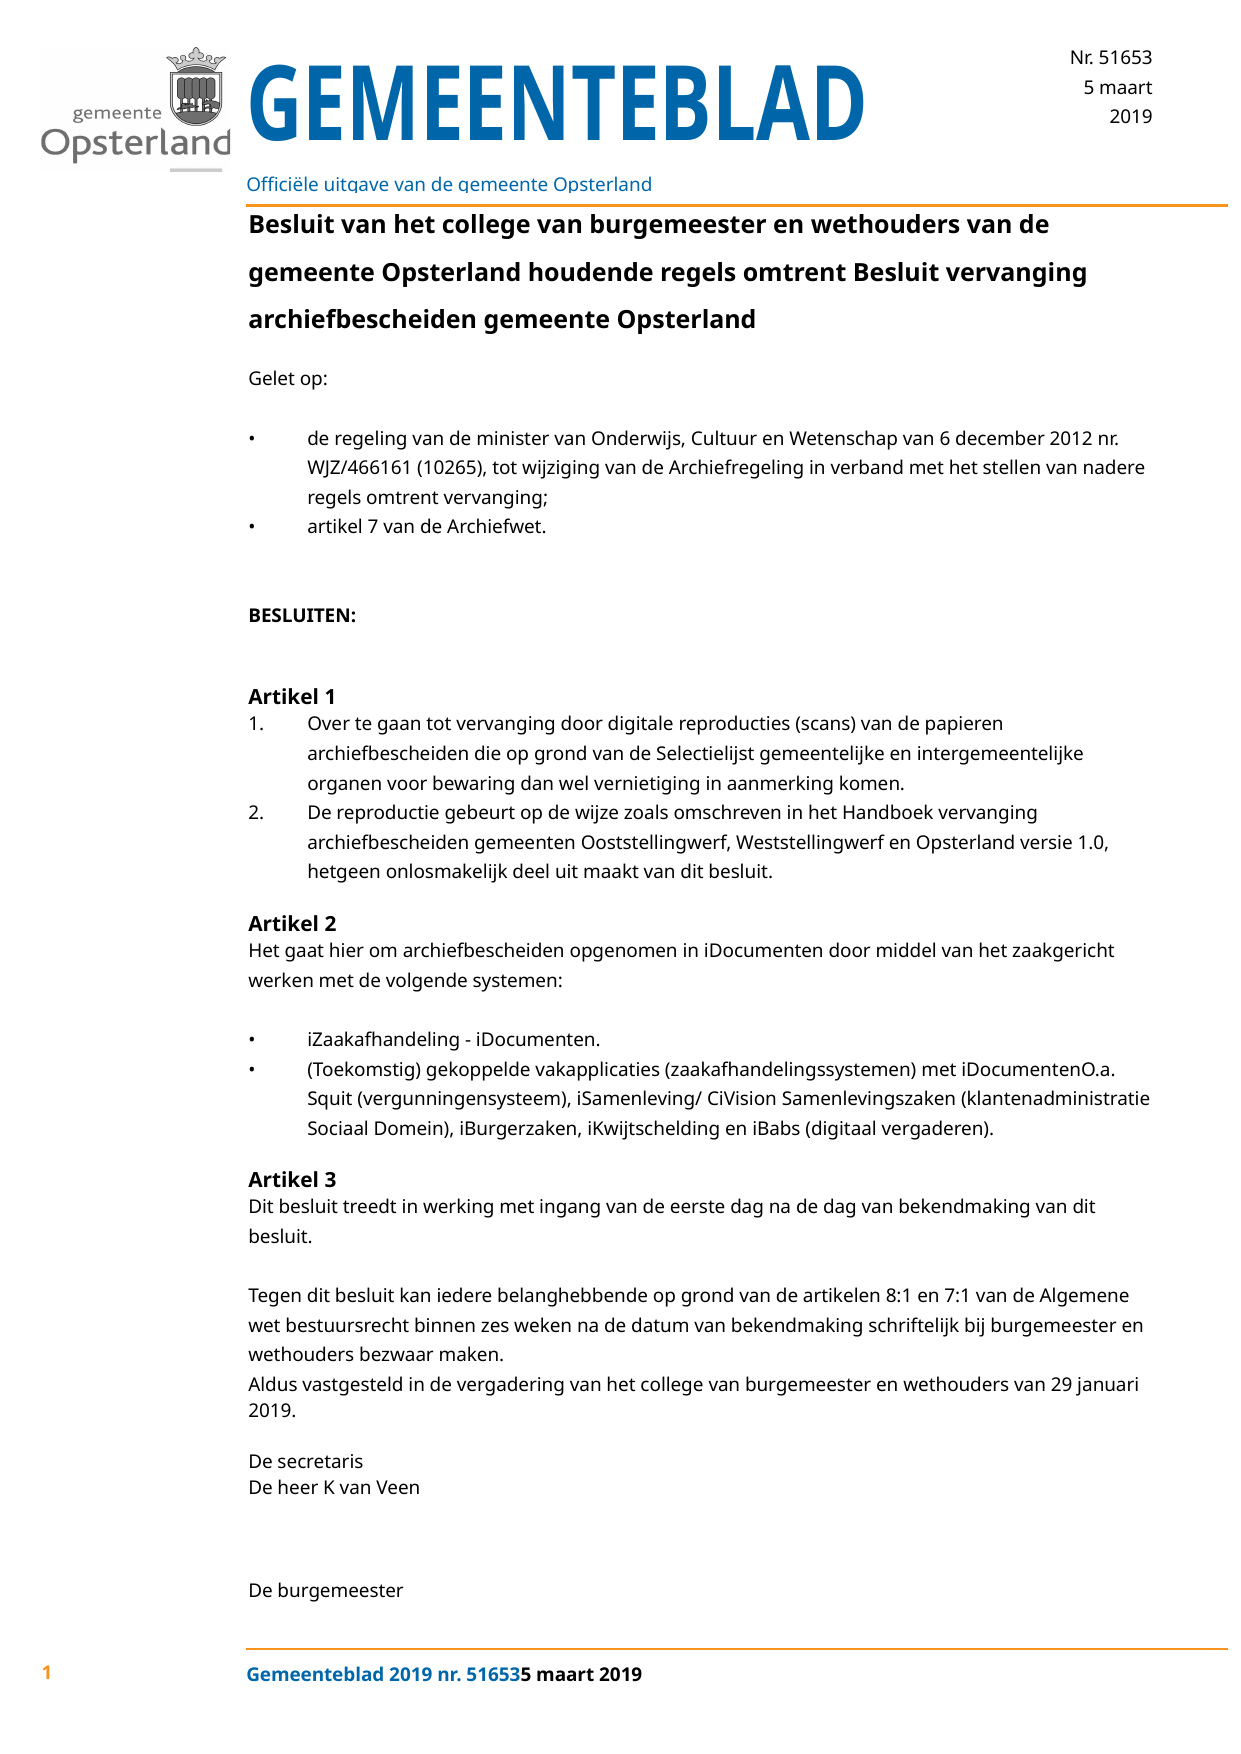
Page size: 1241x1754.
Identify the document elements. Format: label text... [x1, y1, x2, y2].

text Aldus vastgesteld in de vergadering van het college van burgemeester en wethouders van 29 januari 2019. [248, 1371, 1152, 1423]
text De burgemeester [248, 1577, 1152, 1603]
text De secretaris [248, 1448, 1152, 1474]
text Het gaat hier om archiefbescheiden opgenomen in iDocumenten door middel van het zaakgericht werken met de volgende systemen: [248, 937, 1152, 993]
text Dit besluit treedt in werking met ingang van de eerste dag na de dag van bekendmaking van dit besluit. [248, 1194, 1152, 1249]
text Artikel 1 [248, 682, 1152, 711]
list De reproductie gebeurt op de wijze zoals omschreven in het Handboek vervanging archiefbescheiden gemeenten Ooststellingwerf, Weststellingwerf en Opsterland versie 1.0, hetgeen onlosmakelijk deel uit maakt van dit besluit. [248, 799, 1152, 884]
list artikel 7 van de Archiefwet. [248, 513, 1152, 539]
text Besluit van het college van burgemeester en wethouders van de gemeente Opsterland houdende regels omtrent Besluit vervanging archiefbescheiden gemeente Opsterland [248, 207, 1152, 336]
text BESLUITEN: [248, 602, 1152, 628]
text Artikel 2 [248, 909, 1152, 937]
list de regeling van de minister van Onderwijs, Cultuur en Wetenschap van 6 december 2012 nr. WJZ/466161 (10265), tot wijziging van de Archiefregeling in verband met het stellen van nadere regels omtrent vervanging; [248, 425, 1152, 509]
text Gelet op: [248, 366, 1152, 391]
text Tegen dit besluit kan iedere belanghebbende op grond van de artikelen 8:1 en 7:1 van de Algemene wet bestuursrecht binnen zes weken na de datum van bekendmaking schriftelijk bij burgemeester en wethouders bezwaar maken. [248, 1282, 1152, 1367]
text De heer K van Veen [248, 1474, 1152, 1500]
list iZaakafhandeling - iDocumenten. [248, 1026, 1152, 1052]
text Artikel 3 [248, 1165, 1152, 1194]
picture [41, 47, 231, 172]
list Over te gaan tot vervanging door digitale reproducties (scans) van de papieren archiefbescheiden die op grond van de Selectielijst gemeentelijke en intergemeentelijke organen voor bewaring dan wel vernietiging in aanmerking komen. [248, 711, 1152, 796]
list (Toekomstig) gekoppelde vakapplicaties (zaakafhandelingssystemen) met iDocumentenO.a. Squit (vergunningensysteem), iSamenleving/ CiVision Samenlevingszaken (klantenadministratie Sociaal Domein), iBurgerzaken, iKwijtschelding en iBabs (digitaal vergaderen). [248, 1056, 1152, 1141]
